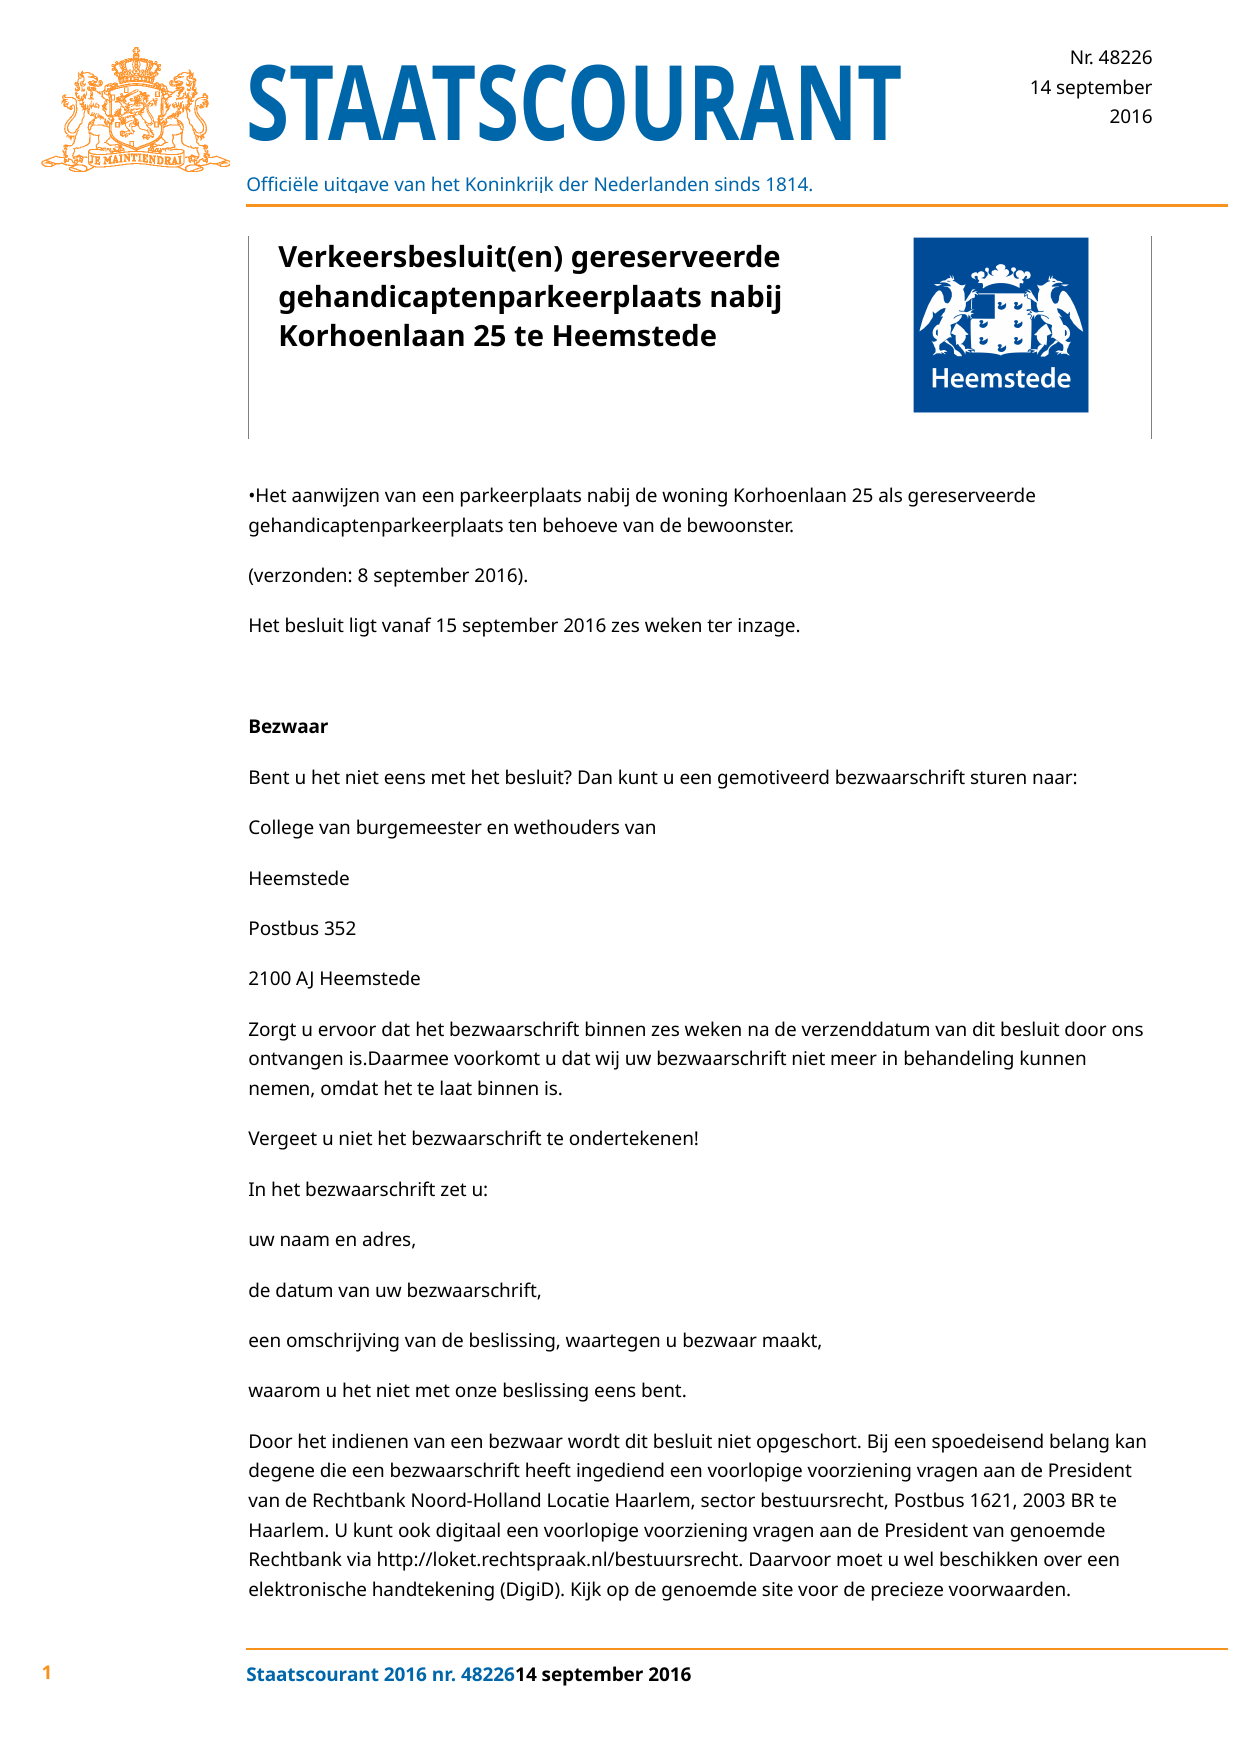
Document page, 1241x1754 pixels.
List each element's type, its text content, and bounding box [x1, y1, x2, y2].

text Heemstede [248, 865, 1152, 891]
text waarom u het niet met onze beslissing eens bent. [248, 1378, 1152, 1403]
picture [912, 236, 1090, 414]
text Bent u het niet eens met het besluit? Dan kunt u een gemotiveerd bezwaarschrift sturen naar: [248, 764, 1152, 790]
text 2100 AJ Heemstede [248, 966, 1152, 991]
text (verzonden: 8 september 2016). [248, 562, 1152, 588]
text Postbus 352 [248, 915, 1152, 941]
text de datum van uw bezwaarschrift, [248, 1277, 1152, 1303]
text In het bezwaarschrift zet u: [248, 1176, 1152, 1202]
text Het besluit ligt vanaf 15 september 2016 zes weken ter inzage. [248, 613, 1152, 638]
table_header [850, 236, 912, 413]
table_header Verkeersbesluit(en) gereserveerde gehandicaptenparkeerplaats nabij Korhoenlaan 25 te Heemstede [249, 236, 850, 439]
text uw naam en adres, [248, 1226, 1152, 1252]
text Zorgt u ervoor dat het bezwaarschrift binnen zes weken na de verzenddatum van dit besluit door ons ontvangen is.Daarmee voorkomt u dat wij uw bezwaarschrift niet meer in behandeling kunnen nemen, omdat het te laat binnen is. [248, 1016, 1152, 1101]
picture [41, 47, 231, 172]
text een omschrijving van de beslissing, waartegen u bezwaar maakt, [248, 1327, 1152, 1353]
text •Het aanwijzen van een parkeerplaats nabij de woning Korhoenlaan 25 als gereserveerde gehandicaptenparkeerplaats ten behoeve van de bewoonster. [248, 482, 1152, 538]
table_header [850, 414, 1151, 439]
text Vergeet u niet het bezwaarschrift te ondertekenen! [248, 1126, 1152, 1151]
text College van burgemeester en wethouders van [248, 814, 1152, 840]
text Door het indienen van een bezwaar wordt dit besluit niet opgeschort. Bij een spoedeisend belang kan degene die een bezwaarschrift heeft ingediend een voorlopige voorziening vragen aan de President van de Rechtbank Noord-Holland Locatie Haarlem, sector bestuursrecht, Postbus 1621, 2003 BR te Haarlem. U kunt ook digitaal een voorlopige voorziening vragen aan de President van genoemde Rechtbank via http://loket.rechtspraak.nl/bestuursrecht. Daarvoor moet u wel beschikken over een elektronische handtekening (DigiD). Kijk op de genoemde site voor de precieze voorwaarden. [248, 1428, 1152, 1602]
text Bezwaar [248, 713, 1152, 739]
table_header [1090, 236, 1151, 413]
